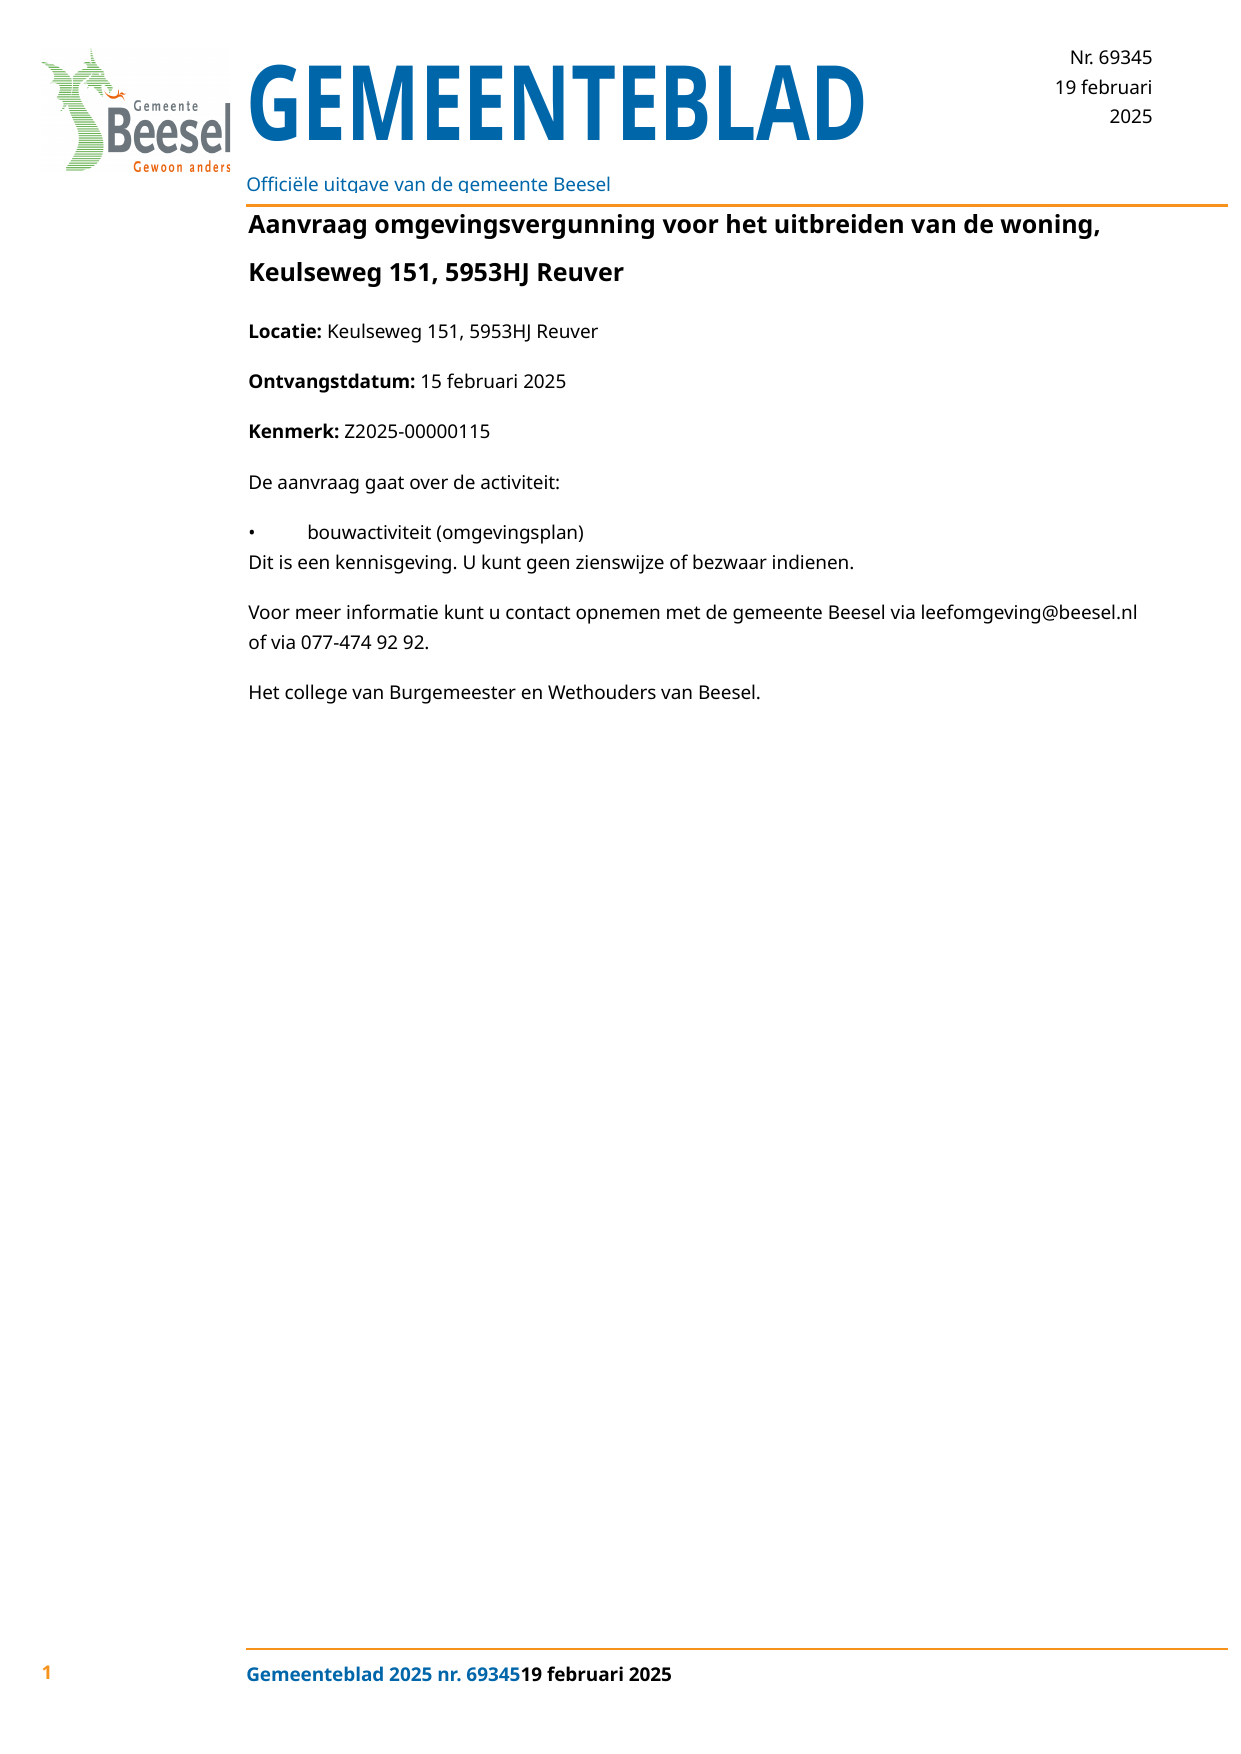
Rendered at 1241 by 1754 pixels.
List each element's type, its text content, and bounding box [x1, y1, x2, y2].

text Aanvraag omgevingsvergunning voor het uitbreiden van de woning, Keulseweg 151, 5953HJ Reuver [248, 207, 1152, 288]
text De aanvraag gaat over de activiteit: [248, 469, 1152, 495]
text Dit is een kennisgeving. U kunt geen zienswijze of bezwaar indienen. [248, 549, 1152, 575]
text Kenmerk: Z2025-00000115 [248, 419, 1152, 444]
text Het college van Burgemeester en Wethouders van Beesel. [248, 679, 1152, 705]
text Voor meer informatie kunt u contact opnemen met de gemeente Beesel via leefomgeving@beesel.nl of via 077-474 92 92. [248, 599, 1152, 655]
text Ontvangstdatum: 15 februari 2025 [248, 368, 1152, 394]
picture [41, 47, 231, 172]
list bouwactiviteit (omgevingsplan) [248, 519, 1152, 545]
text Locatie: Keulseweg 151, 5953HJ Reuver [248, 318, 1152, 344]
